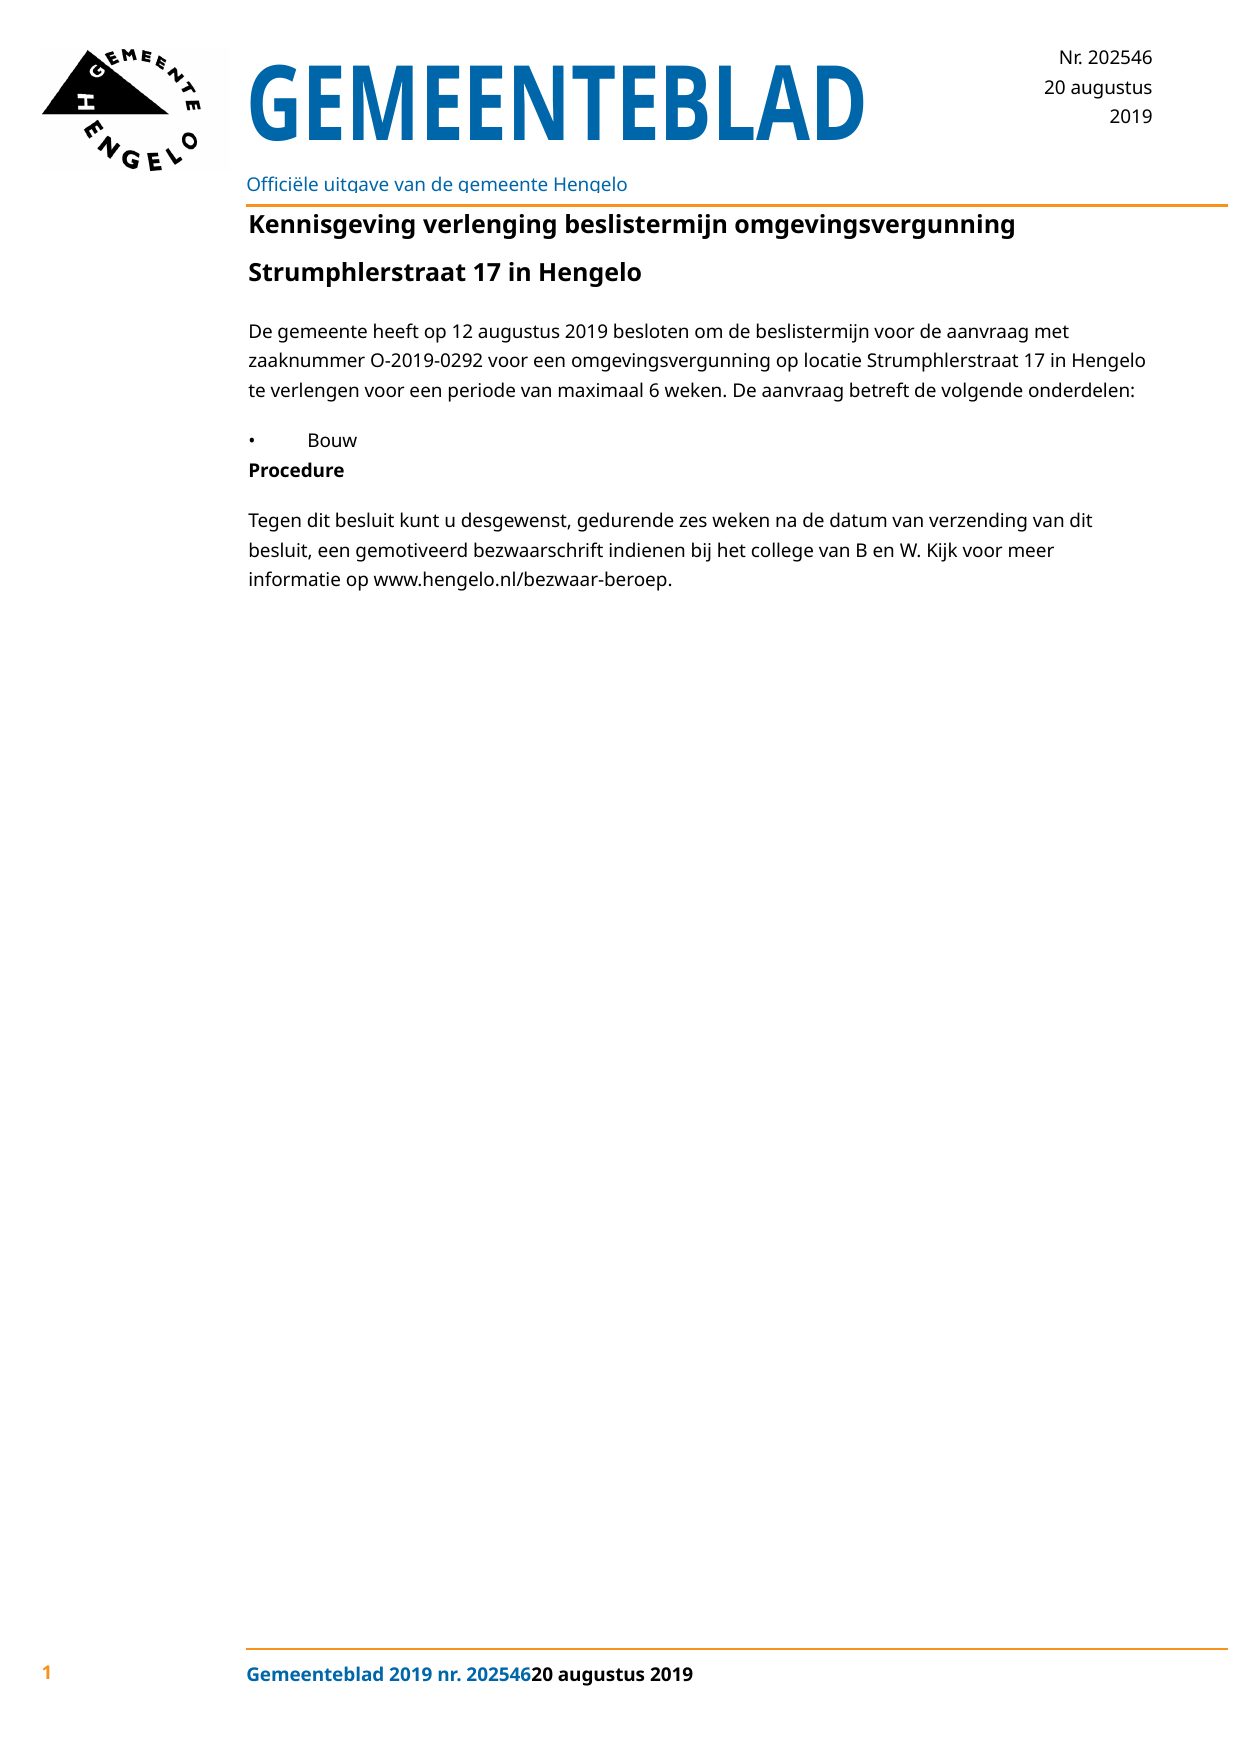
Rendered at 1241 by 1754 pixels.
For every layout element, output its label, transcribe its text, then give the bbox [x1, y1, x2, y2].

text Kennisgeving verlenging beslistermijn omgevingsvergunning Strumphlerstraat 17 in Hengelo [248, 207, 1152, 288]
text Procedure [248, 457, 1152, 483]
text Tegen dit besluit kunt u desgewenst, gedurende zes weken na de datum van verzending van dit besluit, een gemotiveerd bezwaarschrift indienen bij het college van B en W. Kijk voor meer informatie op www.hengelo.nl/bezwaar-beroep. [248, 507, 1152, 592]
picture [41, 47, 231, 172]
text De gemeente heeft op 12 augustus 2019 besloten om de beslistermijn voor de aanvraag met zaaknummer O-2019-0292 voor een omgevingsvergunning op locatie Strumphlerstraat 17 in Hengelo te verlengen voor een periode van maximaal 6 weken. De aanvraag betreft de volgende onderdelen: [248, 318, 1152, 403]
list Bouw [248, 427, 1152, 453]
